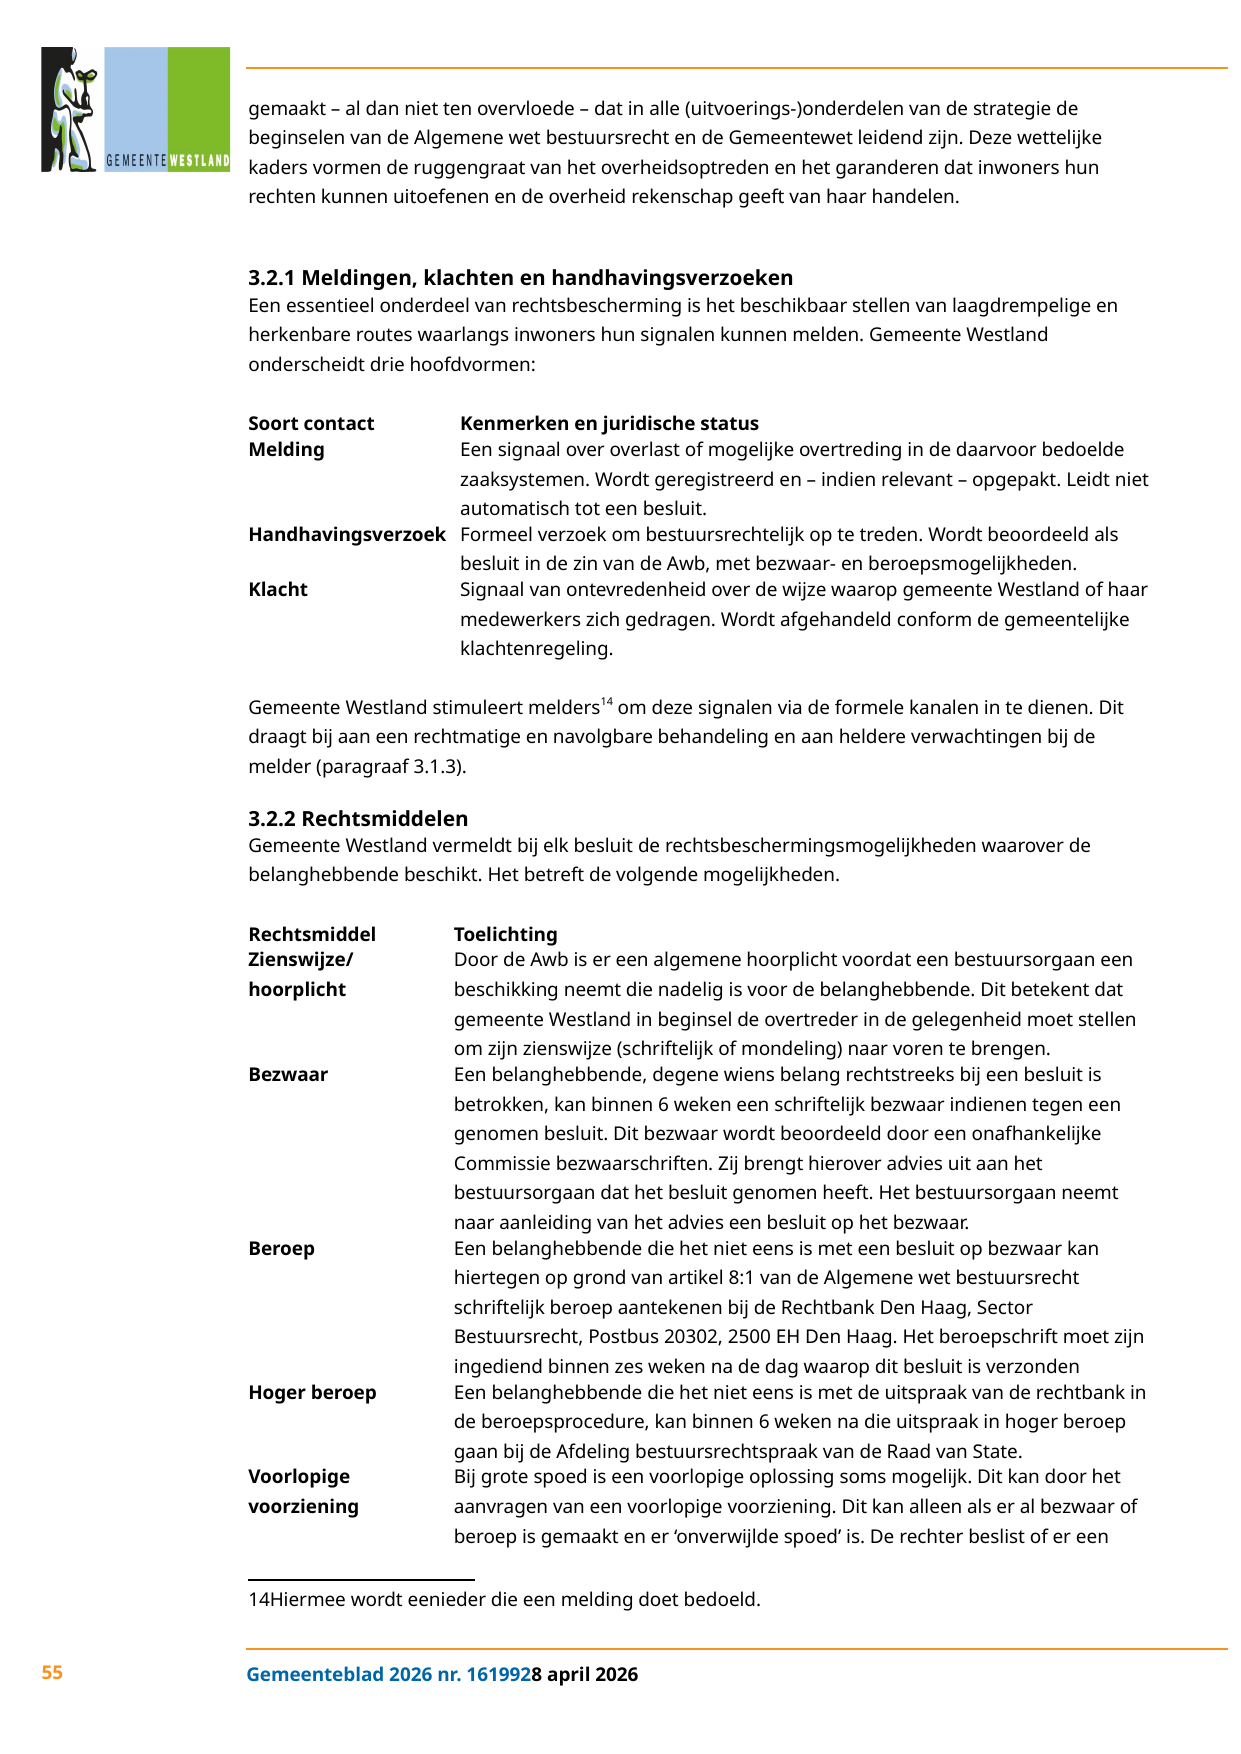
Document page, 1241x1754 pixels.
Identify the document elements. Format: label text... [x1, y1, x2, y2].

text Gemeente Westland vermeldt bij elk besluit de rechtsbeschermingsmogelijkheden waarover de belanghebbende beschikt. Het betreft de volgende mogelijkheden. [248, 832, 1152, 887]
table_cell Handhavingsverzoek [248, 521, 460, 576]
text gemaakt – al dan niet ten overvloede – dat in alle (uitvoerings-)onderdelen van de strategie de beginselen van de Algemene wet bestuursrecht en de Gemeentewet leidend zijn. Deze wettelijke kaders vormen de ruggengraat van het overheidsoptreden en het garanderen dat inwoners hun rechten kunnen uitoefenen en de overheid rekenschap geeft van haar handelen. [248, 95, 1152, 209]
table_header Kenmerken en juridische status [460, 410, 1152, 436]
table_cell Bezwaar [248, 1061, 454, 1235]
table_header Soort contact [248, 410, 460, 436]
table_cell Een belanghebbende die het niet eens is met de uitspraak van de rechtbank in de beroepsprocedure, kan binnen 6 weken na die uitspraak in hoger beroep gaan bij de Afdeling bestuursrechtspraak van de Raad van State. [454, 1379, 1152, 1464]
table_cell Melding [248, 436, 460, 521]
table_cell Bij grote spoed is een voorlopige oplossing soms mogelijk. Dit kan door het aanvragen van een voorlopige voorziening. Dit kan alleen als er al bezwaar of beroep is gemaakt en er ‘onverwijlde spoed’ is. De rechter beslist of er een [454, 1464, 1152, 1549]
text Gemeente Westland stimuleert melders om deze signalen via de formele kanalen in te dienen. Dit draagt bij aan een rechtmatige en navolgbare behandeling en aan heldere verwachtingen bij de melder (paragraaf 3.1.3). [248, 694, 1152, 779]
table_cell Voorlopige voorziening [248, 1464, 454, 1549]
table_cell Signaal van ontevredenheid over de wijze waarop gemeente Westland of haar medewerkers zich gedragen. Wordt afgehandeld conform de gemeentelijke klachtenregeling. [460, 576, 1152, 661]
picture [41, 47, 231, 172]
table_cell Een belanghebbende, degene wiens belang rechtstreeks bij een besluit is betrokken, kan binnen 6 weken een schriftelijk bezwaar indienen tegen een genomen besluit. Dit bezwaar wordt beoordeeld door een onafhankelijke Commissie bezwaarschriften. Zij brengt hierover advies uit aan het bestuursorgaan dat het besluit genomen heeft. Het bestuursorgaan neemt naar aanleiding van het advies een besluit op het bezwaar. [454, 1061, 1152, 1235]
table_cell Een belanghebbende die het niet eens is met een besluit op bezwaar kan hiertegen op grond van artikel 8:1 van de Algemene wet bestuursrecht schriftelijk beroep aantekenen bij de Rechtbank Den Haag, Sector Bestuursrecht, Postbus 20302, 2500 EH Den Haag. Het beroepschrift moet zijn ingediend binnen zes weken na de dag waarop dit besluit is verzonden [454, 1235, 1152, 1379]
table_cell Beroep [248, 1235, 454, 1379]
table_header Toelichting [454, 921, 1152, 947]
table_cell Klacht [248, 576, 460, 661]
text Hiermee wordt eenieder die een melding doet bedoeld. [248, 1586, 1152, 1612]
table_cell Formeel verzoek om bestuursrechtelijk op te treden. Wordt beoordeeld als besluit in de zin van de Awb, met bezwaar- en beroepsmogelijkheden. [460, 521, 1152, 576]
table_cell Door de Awb is er een algemene hoorplicht voordat een bestuursorgaan een beschikking neemt die nadelig is voor de belanghebbende. Dit betekent dat gemeente Westland in beginsel de overtreder in de gelegenheid moet stellen om zijn zienswijze (schriftelijk of mondeling) naar voren te brengen. [454, 947, 1152, 1061]
text Een essentieel onderdeel van rechtsbescherming is het beschikbaar stellen van laagdrempelige en herkenbare routes waarlangs inwoners hun signalen kunnen melden. Gemeente Westland onderscheidt drie hoofdvormen: [248, 292, 1152, 377]
text 3.2.1 Meldingen, klachten en handhavingsverzoeken [248, 263, 1152, 292]
table_cell Zienswijze/ hoorplicht [248, 947, 454, 1061]
table_cell Een signaal over overlast of mogelijke overtreding in de daarvoor bedoelde zaaksystemen. Wordt geregistreerd en – indien relevant – opgepakt. Leidt niet automatisch tot een besluit. [460, 436, 1152, 521]
table_cell Hoger beroep [248, 1379, 454, 1464]
table_header Rechtsmiddel [248, 921, 454, 947]
text 3.2.2 Rechtsmiddelen [248, 804, 1152, 832]
